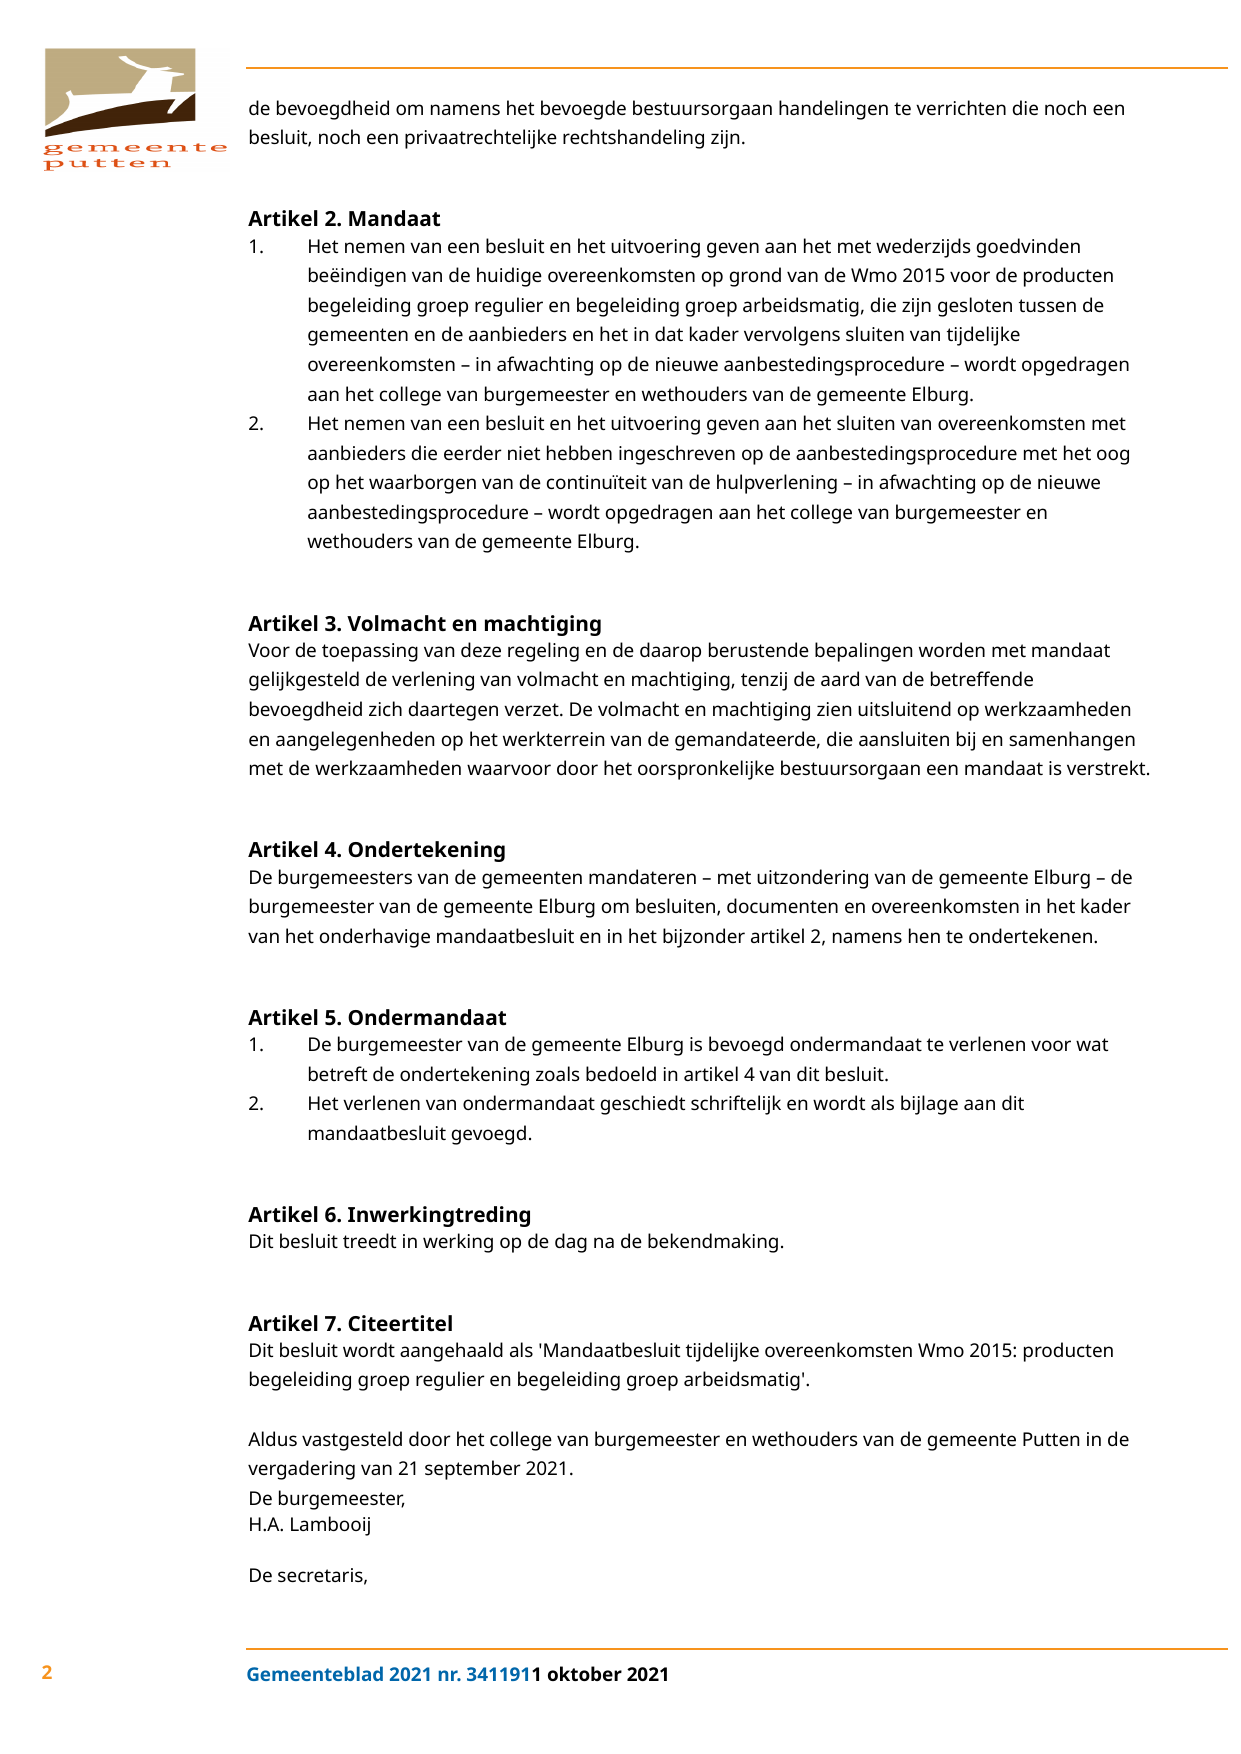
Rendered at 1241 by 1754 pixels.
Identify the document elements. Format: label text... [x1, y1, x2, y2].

text H.A. Lambooij [248, 1511, 1152, 1536]
text Artikel 4. Ondertekening [248, 835, 1152, 864]
text De secretaris, [248, 1562, 1152, 1588]
text Artikel 5. Ondermandaat [248, 1003, 1152, 1031]
text De burgemeesters van de gemeenten mandateren – met uitzondering van de gemeente Elburg – de burgemeester van de gemeente Elburg om besluiten, documenten en overeenkomsten in het kader van het onderhavige mandaatbesluit en in het bijzonder artikel 2, namens hen te ondertekenen. [248, 864, 1152, 949]
text Artikel 6. Inwerkingtreding [248, 1200, 1152, 1229]
text Artikel 2. Mandaat [248, 204, 1152, 233]
text Artikel 3. Volmacht en machtiging [248, 609, 1152, 637]
text Artikel 7. Citeertitel [248, 1309, 1152, 1337]
list De burgemeester van de gemeente Elburg is bevoegd ondermandaat te verlenen voor wat betreft de ondertekening zoals bedoeld in artikel 4 van dit besluit. [248, 1031, 1152, 1087]
text Voor de toepassing van deze regeling en de daarop berustende bepalingen worden met mandaat gelijkgesteld de verlening van volmacht en machtiging, tenzij de aard van de betreffende bevoegdheid zich daartegen verzet. De volmacht en machtiging zien uitsluitend op werkzaamheden en aangelegenheden op het werkterrein van de gemandateerde, die aansluiten bij en samenhangen met de werkzaamheden waarvoor door het oorspronkelijke bestuursorgaan een mandaat is verstrekt. [248, 637, 1152, 781]
text Dit besluit wordt aangehaald als 'Mandaatbesluit tijdelijke overeenkomsten Wmo 2015: producten begeleiding groep regulier en begeleiding groep arbeidsmatig'. [248, 1337, 1152, 1392]
text Aldus vastgesteld door het college van burgemeester en wethouders van de gemeente Putten in de vergadering van 21 september 2021. [248, 1426, 1152, 1481]
list Het nemen van een besluit en het uitvoering geven aan het sluiten van overeenkomsten met aanbieders die eerder niet hebben ingeschreven op de aanbestedingsprocedure met het oog op het waarborgen van de continuïteit van de hulpverlening – in afwachting op de nieuwe aanbestedingsprocedure – wordt opgedragen aan het college van burgemeester en wethouders van de gemeente Elburg. [248, 410, 1152, 554]
list Het nemen van een besluit en het uitvoering geven aan het met wederzijds goedvinden beëindigen van de huidige overeenkomsten op grond van de Wmo 2015 voor de producten begeleiding groep regulier en begeleiding groep arbeidsmatig, die zijn gesloten tussen de gemeenten en de aanbieders en het in dat kader vervolgens sluiten van tijdelijke overeenkomsten – in afwachting op de nieuwe aanbestedingsprocedure – wordt opgedragen aan het college van burgemeester en wethouders van de gemeente Elburg. [248, 233, 1152, 406]
list Het verlenen van ondermandaat geschiedt schriftelijk en wordt als bijlage aan dit mandaatbesluit gevoegd. [248, 1091, 1152, 1146]
text de bevoegdheid om namens het bevoegde bestuursorgaan handelingen te verrichten die noch een besluit, noch een privaatrechtelijke rechtshandeling zijn. [248, 95, 1152, 150]
text De burgemeester, [248, 1485, 1152, 1511]
text Dit besluit treedt in werking op de dag na de bekendmaking. [248, 1229, 1152, 1254]
picture [41, 47, 231, 172]
